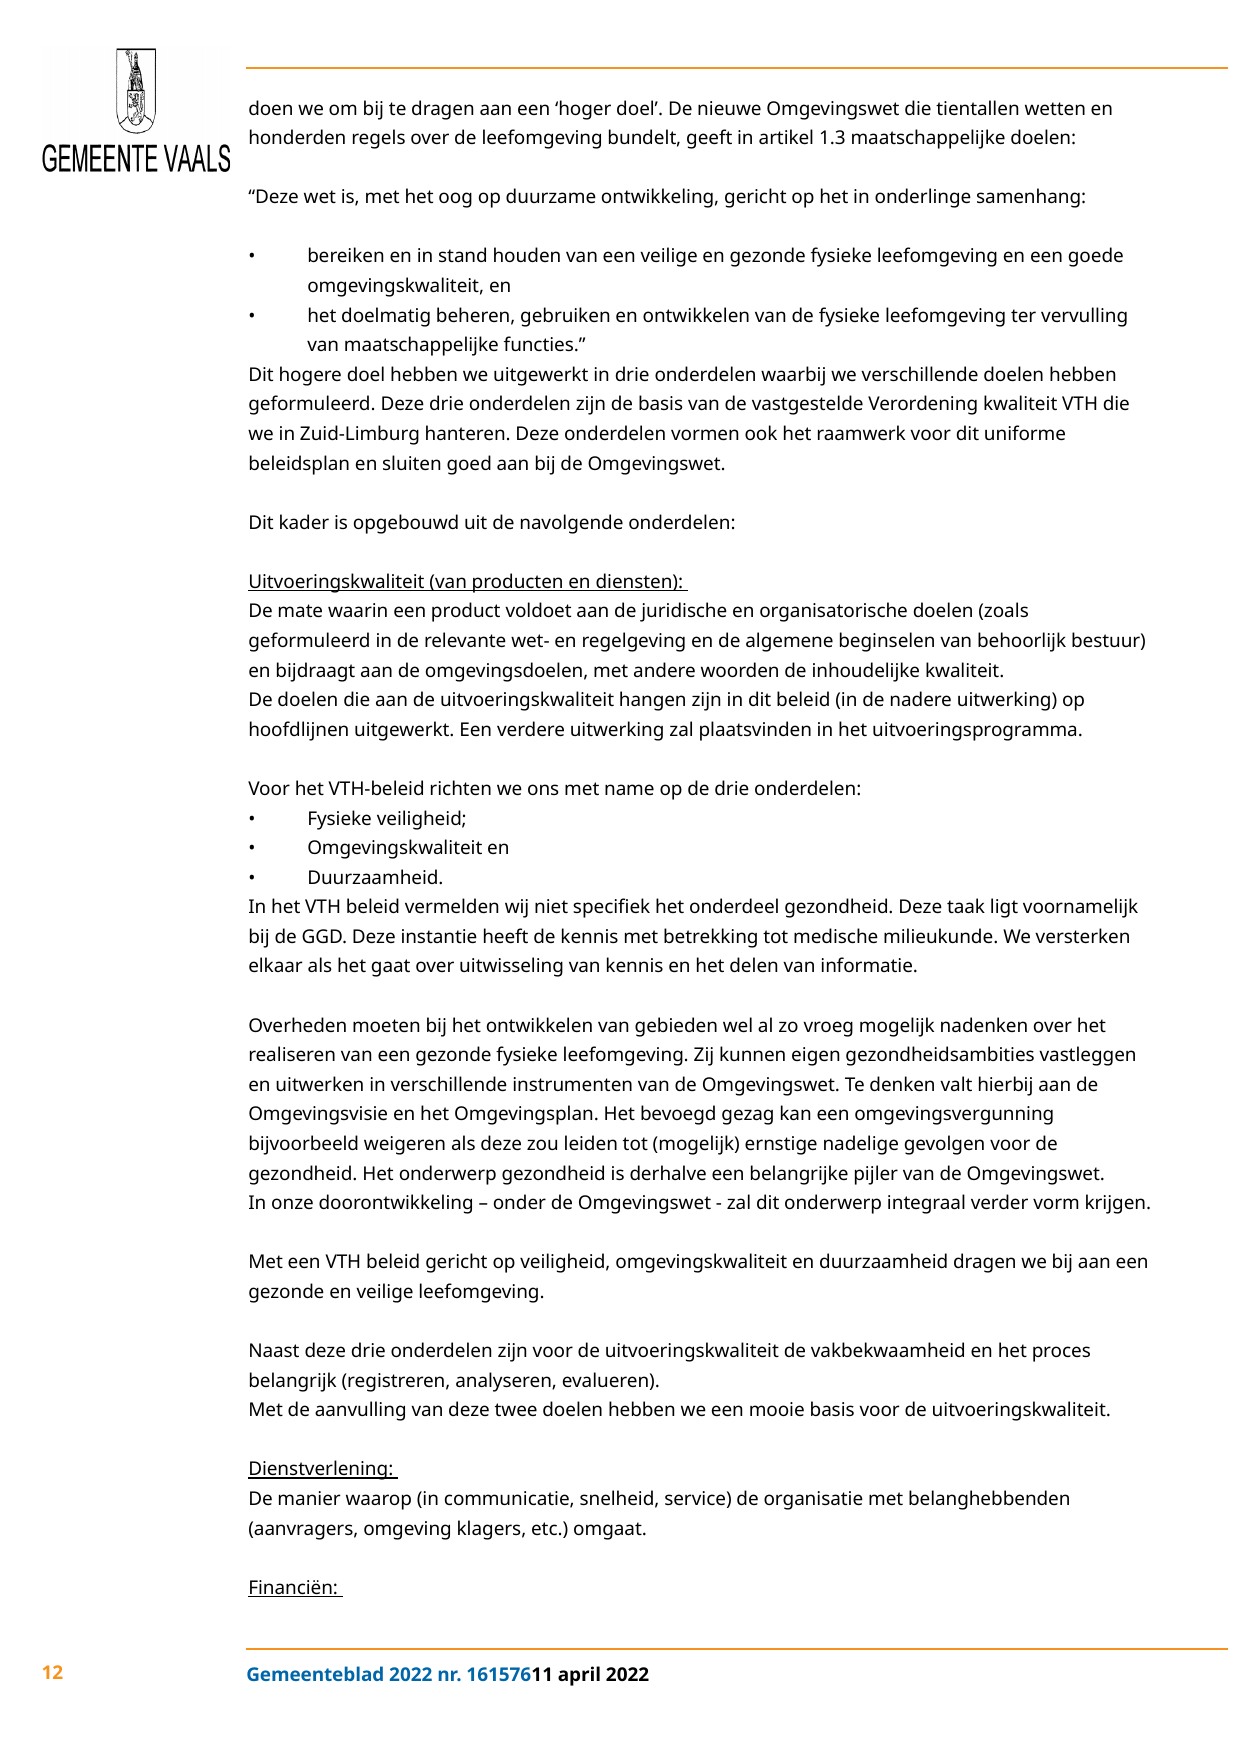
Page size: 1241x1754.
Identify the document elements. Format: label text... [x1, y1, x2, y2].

text De doelen die aan de uitvoeringskwaliteit hangen zijn in dit beleid (in de nadere uitwerking) op hoofdlijnen uitgewerkt. Een verdere uitwerking zal plaatsvinden in het uitvoeringsprogramma. [248, 686, 1152, 742]
text De manier waarop (in communicatie, snelheid, service) de organisatie met belanghebbenden (aanvragers, omgeving klagers, etc.) omgaat. [248, 1485, 1152, 1541]
text Met een VTH beleid gericht op veiligheid, omgevingskwaliteit en duurzaamheid dragen we bij aan een gezonde en veilige leefomgeving. [248, 1248, 1152, 1304]
text In het VTH beleid vermelden wij niet specifiek het onderdeel gezondheid. Deze taak ligt voornamelijk bij de GGD. Deze instantie heeft de kennis met betrekking tot medische milieukunde. We versterken elkaar als het gaat over uitwisseling van kennis en het delen van informatie. [248, 893, 1152, 978]
text Met de aanvulling van deze twee doelen hebben we een mooie basis voor de uitvoeringskwaliteit. [248, 1396, 1152, 1422]
list Omgevingskwaliteit en [248, 834, 1152, 860]
text doen we om bij te dragen aan een ‘hoger doel’. De nieuwe Omgevingswet die tientallen wetten en honderden regels over de leefomgeving bundelt, geeft in artikel 1.3 maatschappelijke doelen: [248, 95, 1152, 150]
text Dit hogere doel hebben we uitgewerkt in drie onderdelen waarbij we verschillende doelen hebben geformuleerd. Deze drie onderdelen zijn de basis van de vastgestelde Verordening kwaliteit VTH die we in Zuid-Limburg hanteren. Deze onderdelen vormen ook het raamwerk voor dit uniforme beleidsplan en sluiten goed aan bij de Omgevingswet. [248, 361, 1152, 476]
text Dienstverlening: [248, 1456, 1152, 1481]
list bereiken en in stand houden van een veilige en gezonde fysieke leefomgeving en een goede omgevingskwaliteit, en [248, 243, 1152, 298]
text De mate waarin een product voldoet aan de juridische en organisatorische doelen (zoals geformuleerd in de relevante wet- en regelgeving en de algemene beginselen van behoorlijk bestuur) en bijdraagt aan de omgevingsdoelen, met andere woorden de inhoudelijke kwaliteit. [248, 598, 1152, 683]
text In onze doorontwikkeling – onder de Omgevingswet - zal dit onderwerp integraal verder vorm krijgen. [248, 1189, 1152, 1215]
text “Deze wet is, met het oog op duurzame ontwikkeling, gericht op het in onderlinge samenhang: [248, 183, 1152, 209]
text Naast deze drie onderdelen zijn voor de uitvoeringskwaliteit de vakbekwaamheid en het proces belangrijk (registreren, analyseren, evalueren). [248, 1337, 1152, 1393]
text Uitvoeringskwaliteit (van producten en diensten): [248, 568, 1152, 594]
list het doelmatig beheren, gebruiken en ontwikkelen van de fysieke leefomgeving ter vervulling van maatschappelijke functies.” [248, 302, 1152, 357]
text Overheden moeten bij het ontwikkelen van gebieden wel al zo vroeg mogelijk nadenken over het realiseren van een gezonde fysieke leefomgeving. Zij kunnen eigen gezondheidsambities vastleggen en uitwerken in verschillende instrumenten van de Omgevingswet. Te denken valt hierbij aan de Omgevingsvisie en het Omgevingsplan. Het bevoegd gezag kan een omgevingsvergunning bijvoorbeeld weigeren als deze zou leiden tot (mogelijk) ernstige nadelige gevolgen voor de gezondheid. Het onderwerp gezondheid is derhalve een belangrijke pijler van de Omgevingswet. [248, 1012, 1152, 1186]
text Voor het VTH-beleid richten we ons met name op de drie onderdelen: [248, 775, 1152, 801]
list Duurzaamheid. [248, 864, 1152, 890]
list Fysieke veiligheid; [248, 805, 1152, 831]
text Financiën: [248, 1574, 1152, 1600]
text Dit kader is opgebouwd uit de navolgende onderdelen: [248, 509, 1152, 535]
picture [41, 47, 231, 172]
